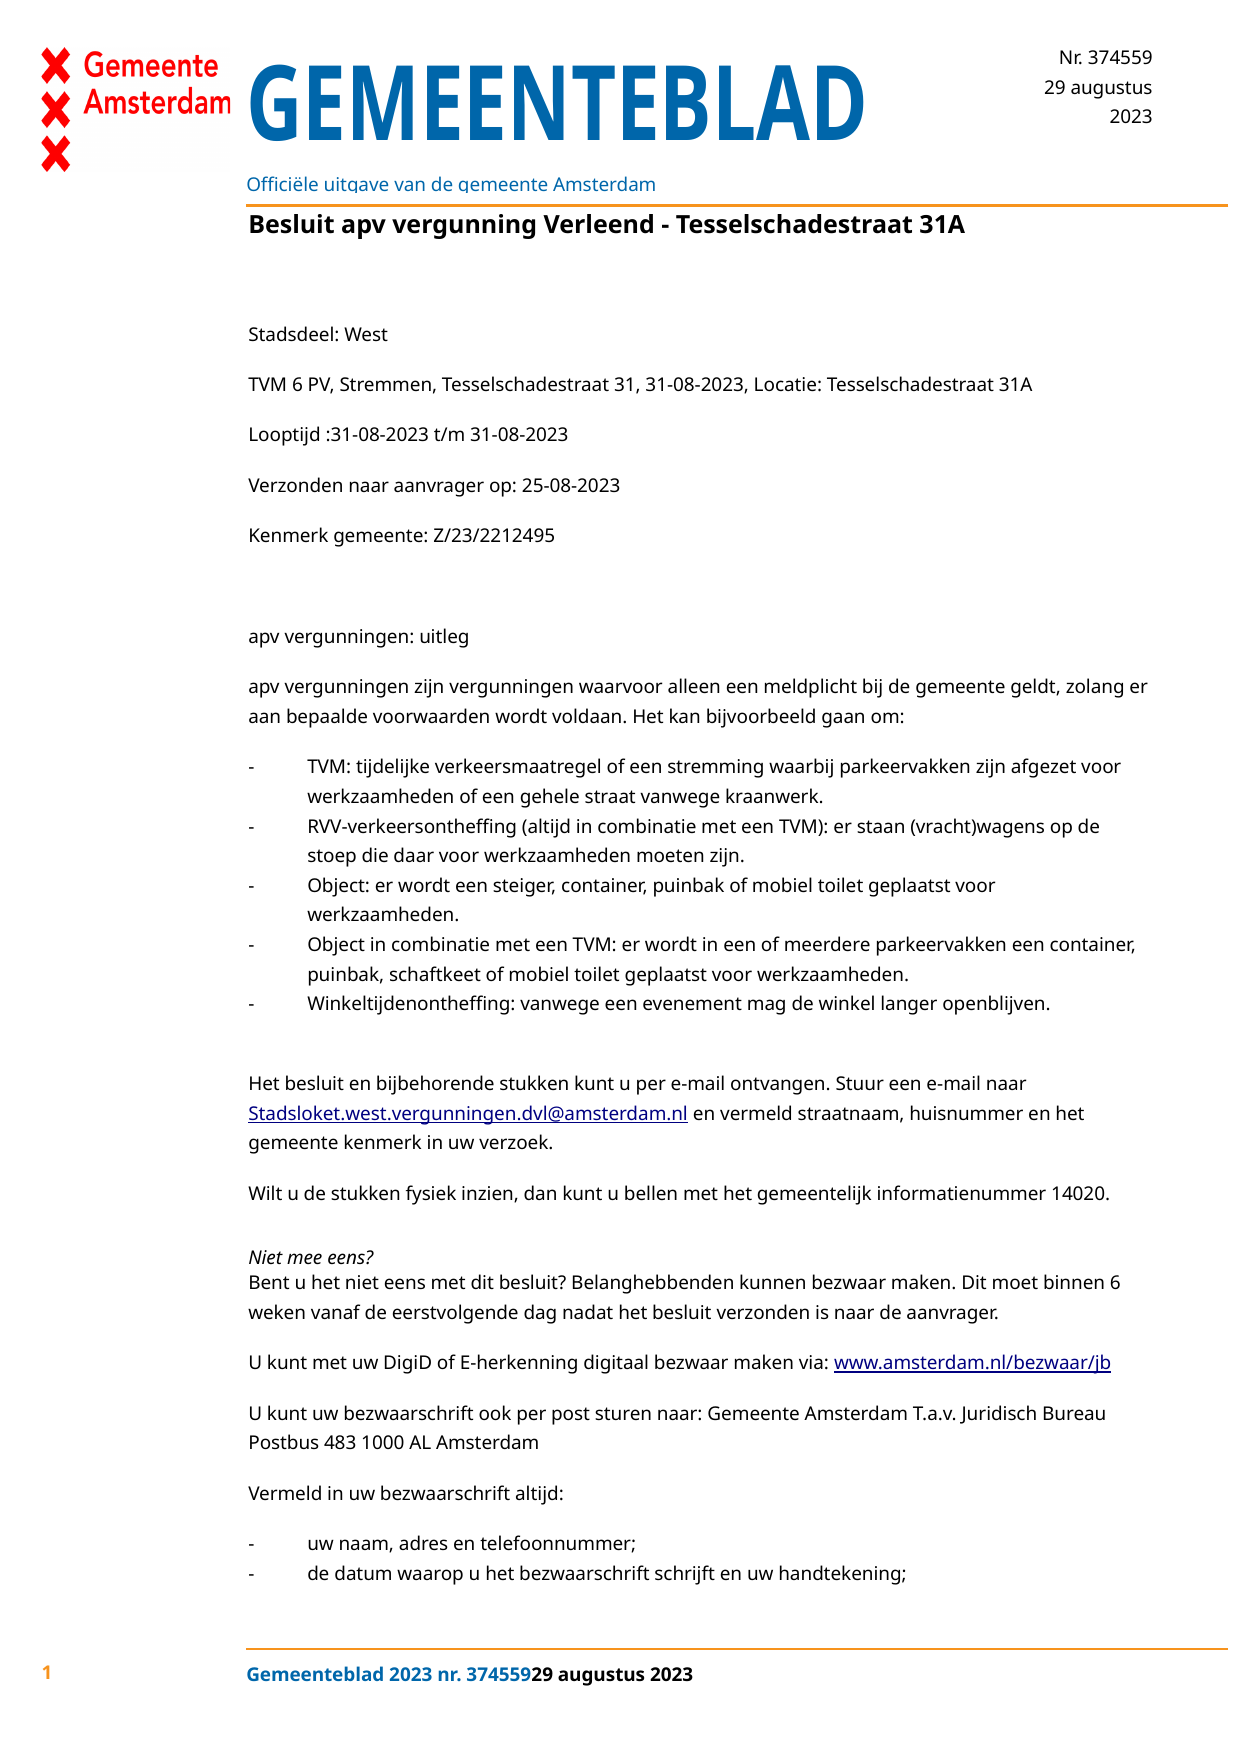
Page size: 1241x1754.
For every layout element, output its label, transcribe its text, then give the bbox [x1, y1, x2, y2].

list TVM: tijdelijke verkeersmaatregel of een stremming waarbij parkeervakken zijn afgezet voor werkzaamheden of een gehele straat vanwege kraanwerk. [248, 754, 1152, 809]
text Vermeld in uw bezwaarschrift altijd: [248, 1480, 1152, 1506]
text Verzonden naar aanvrager op: 25-08-2023 [248, 472, 1152, 498]
text Stadsdeel: West [248, 321, 1152, 346]
list de datum waarop u het bezwaarschrift schrijft en uw handtekening; [248, 1560, 1152, 1586]
text Looptijd :31-08-2023 t/m 31-08-2023 [248, 422, 1152, 447]
text TVM 6 PV, Stremmen, Tesselschadestraat 31, 31-08-2023, Locatie: Tesselschadestraat 31A [248, 371, 1152, 397]
list uw naam, adres en telefoonnummer; [248, 1530, 1152, 1556]
text Kenmerk gemeente: Z/23/2212495 [248, 522, 1152, 548]
list Winkeltijdenontheffing: vanwege een evenement mag de winkel langer openblijven. [248, 990, 1152, 1016]
list Object: er wordt een steiger, container, puinbak of mobiel toilet geplaatst voor werkzaamheden. [248, 872, 1152, 927]
text U kunt met uw DigiD of E-herkenning digitaal bezwaar maken via: www.amsterdam.nl/bezwaar/jb [248, 1349, 1152, 1375]
text apv vergunningen: uitleg [248, 623, 1152, 649]
text Bent u het niet eens met dit besluit? Belanghebbenden kunnen bezwaar maken. Dit moet binnen 6 weken vanaf de eerstvolgende dag nadat het besluit verzonden is naar de aanvrager. [248, 1269, 1152, 1325]
text Het besluit en bijbehorende stukken kunt u per e-mail ontvangen. Stuur een e-mail naar Stadsloket.west.vergunningen.dvl@amsterdam.nl en vermeld straatnaam, huisnummer en het gemeente kenmerk in uw verzoek. [248, 1070, 1152, 1155]
text U kunt uw bezwaarschrift ook per post sturen naar: Gemeente Amsterdam T.a.v. Juridisch Bureau Postbus 483 1000 AL Amsterdam [248, 1400, 1152, 1455]
list RVV-verkeersontheffing (altijd in combinatie met een TVM): er staan (vracht)wagens op de stoep die daar voor werkzaamheden moeten zijn. [248, 813, 1152, 868]
text Wilt u de stukken fysiek inzien, dan kunt u bellen met het gemeentelijk informatienummer 14020. [248, 1180, 1152, 1206]
text apv vergunningen zijn vergunningen waarvoor alleen een meldplicht bij de gemeente geldt, zolang er aan bepaalde voorwaarden wordt voldaan. Het kan bijvoorbeeld gaan om: [248, 674, 1152, 729]
list Object in combinatie met een TVM: er wordt in een of meerdere parkeervakken een container, puinbak, schaftkeet of mobiel toilet geplaatst voor werkzaamheden. [248, 931, 1152, 986]
text Niet mee eens? [248, 1244, 1152, 1269]
picture [41, 47, 231, 172]
text Besluit apv vergunning Verleend - Tesselschadestraat 31A [248, 207, 1152, 241]
